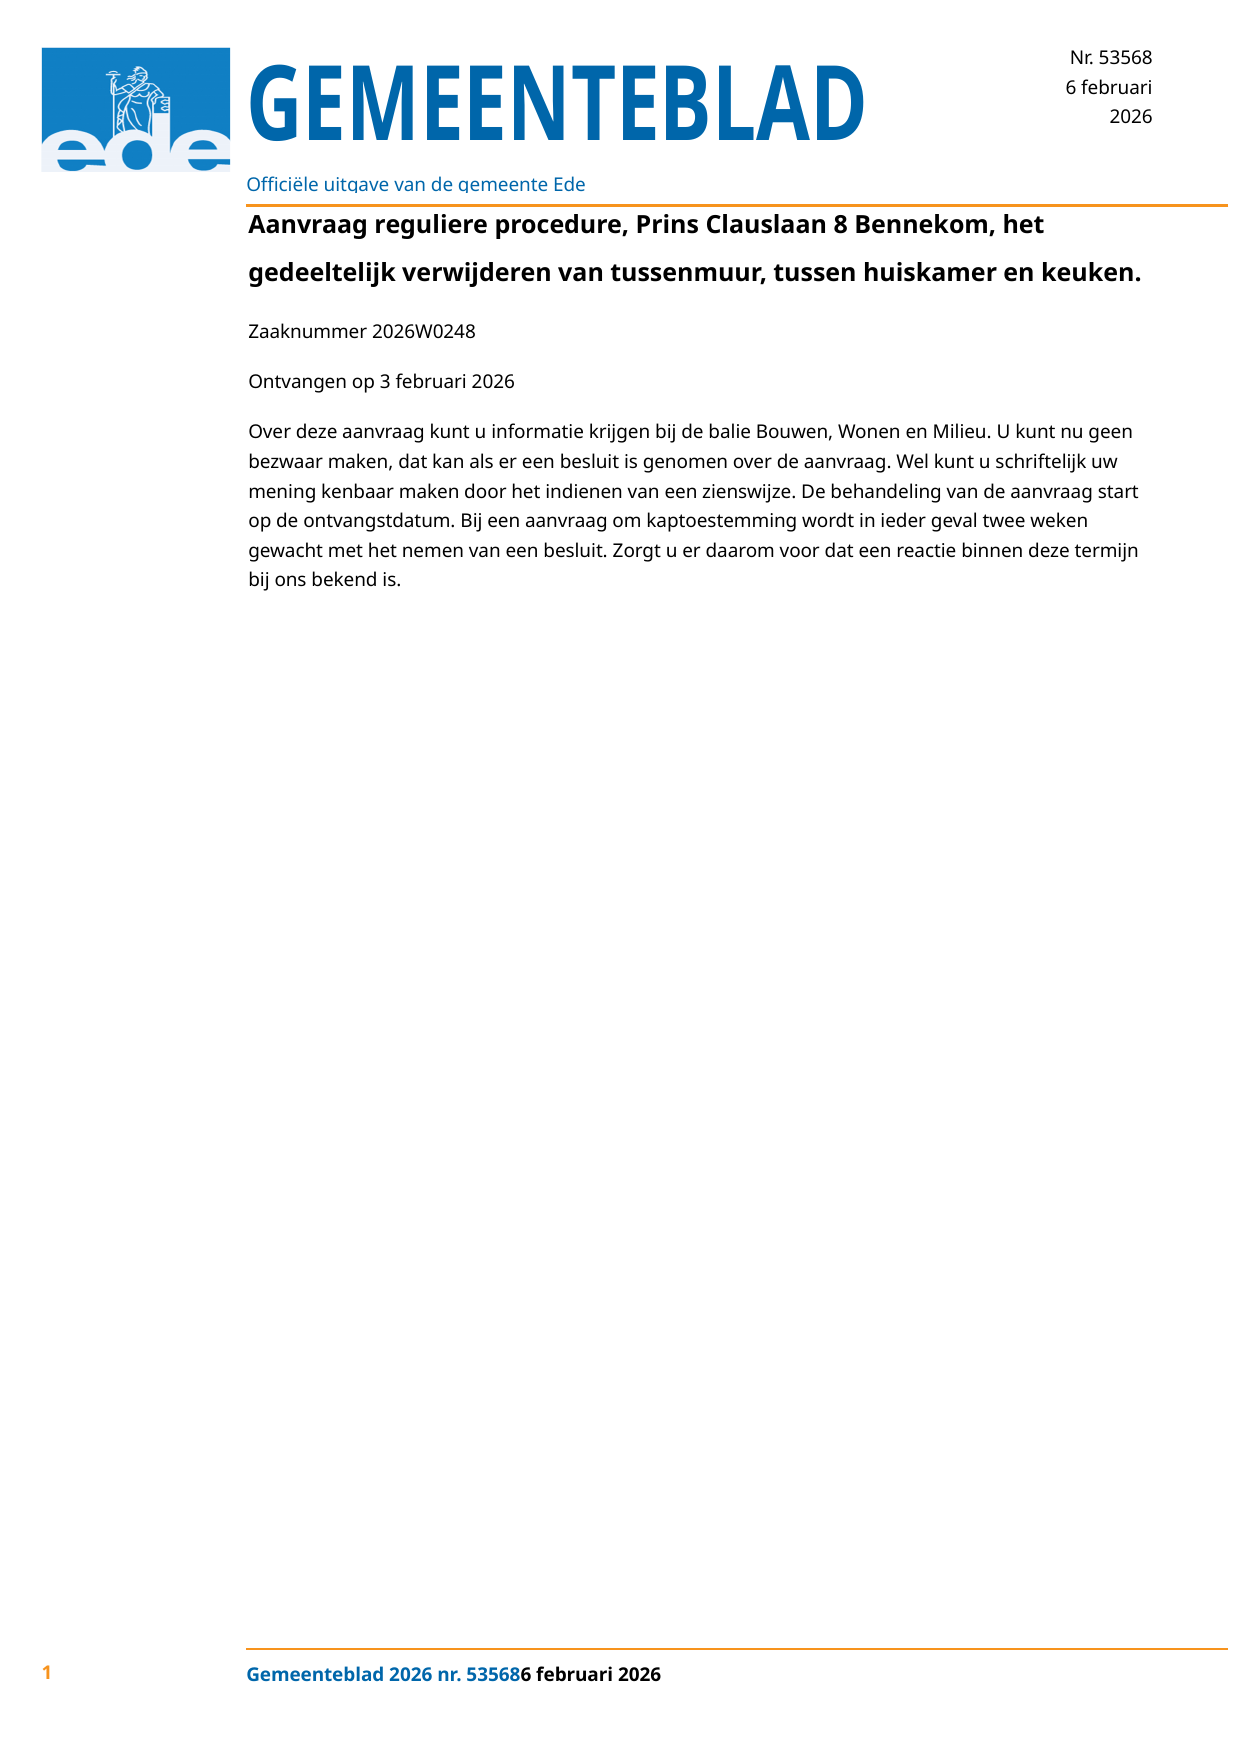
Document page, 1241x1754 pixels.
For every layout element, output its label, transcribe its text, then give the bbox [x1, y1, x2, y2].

text Aanvraag reguliere procedure, Prins Clauslaan 8 Bennekom, het gedeeltelijk verwijderen van tussenmuur, tussen huiskamer en keuken. [248, 207, 1152, 288]
text Over deze aanvraag kunt u informatie krijgen bij de balie Bouwen, Wonen en Milieu. U kunt nu geen bezwaar maken, dat kan als er een besluit is genomen over de aanvraag. Wel kunt u schriftelijk uw mening kenbaar maken door het indienen van een zienswijze. De behandeling van de aanvraag start op de ontvangstdatum. Bij een aanvraag om kaptoestemming wordt in ieder geval twee weken gewacht met het nemen van een besluit. Zorgt u er daarom voor dat een reactie binnen deze termijn bij ons bekend is. [248, 419, 1152, 592]
text Zaaknummer 2026W0248 [248, 318, 1152, 344]
text Ontvangen op 3 februari 2026 [248, 368, 1152, 394]
picture [41, 47, 231, 172]
